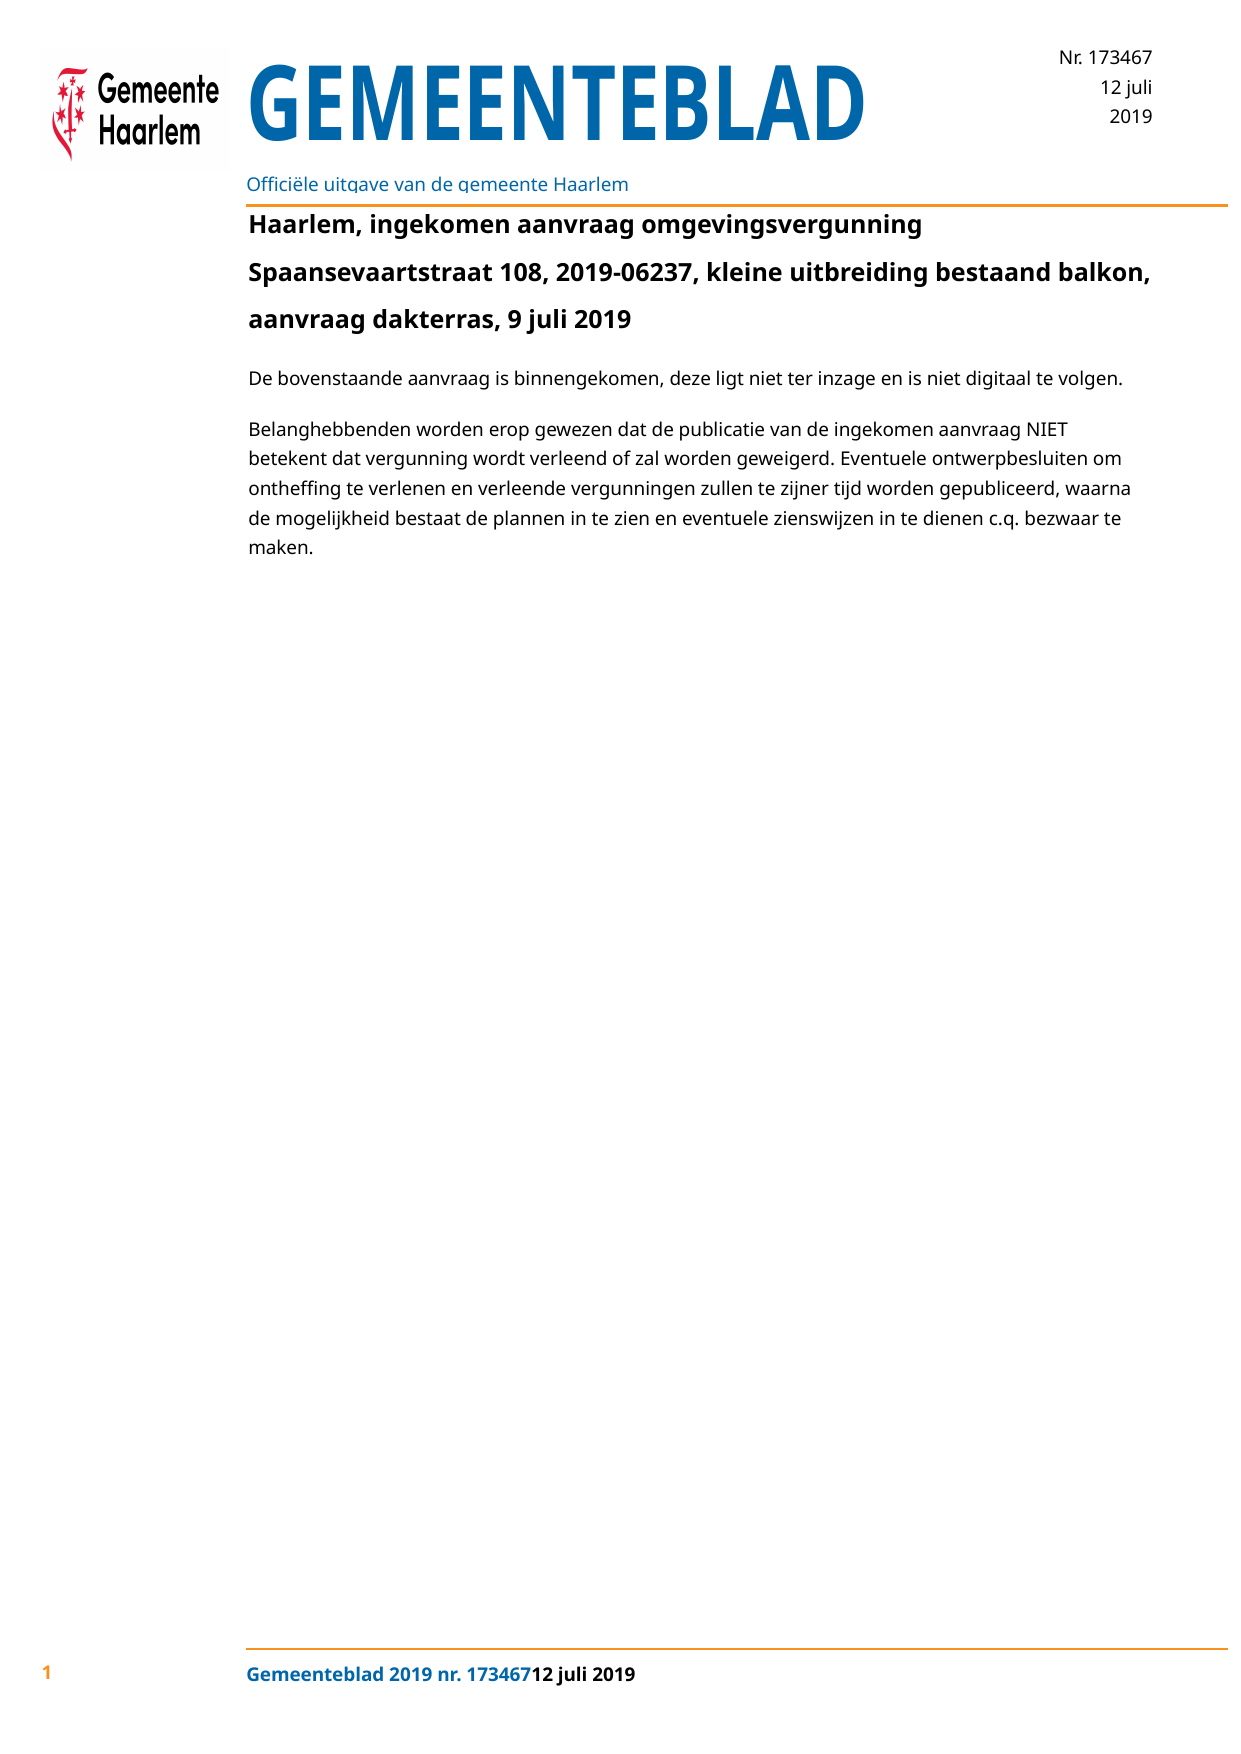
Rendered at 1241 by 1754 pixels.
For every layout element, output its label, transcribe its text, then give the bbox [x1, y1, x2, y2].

text Haarlem, ingekomen aanvraag omgevingsvergunning Spaansevaartstraat 108, 2019-06237, kleine uitbreiding bestaand balkon, aanvraag dakterras, 9 juli 2019 [248, 207, 1152, 336]
text Belanghebbenden worden erop gewezen dat de publicatie van de ingekomen aanvraag NIET betekent dat vergunning wordt verleend of zal worden geweigerd. Eventuele ontwerpbesluiten om ontheffing te verlenen en verleende vergunningen zullen te zijner tijd worden gepubliceerd, waarna de mogelijkheid bestaat de plannen in te zien en eventuele zienswijzen in te dienen c.q. bezwaar te maken. [248, 416, 1152, 560]
picture [41, 47, 231, 172]
text De bovenstaande aanvraag is binnengekomen, deze ligt niet ter inzage en is niet digitaal te volgen. [248, 366, 1152, 391]
